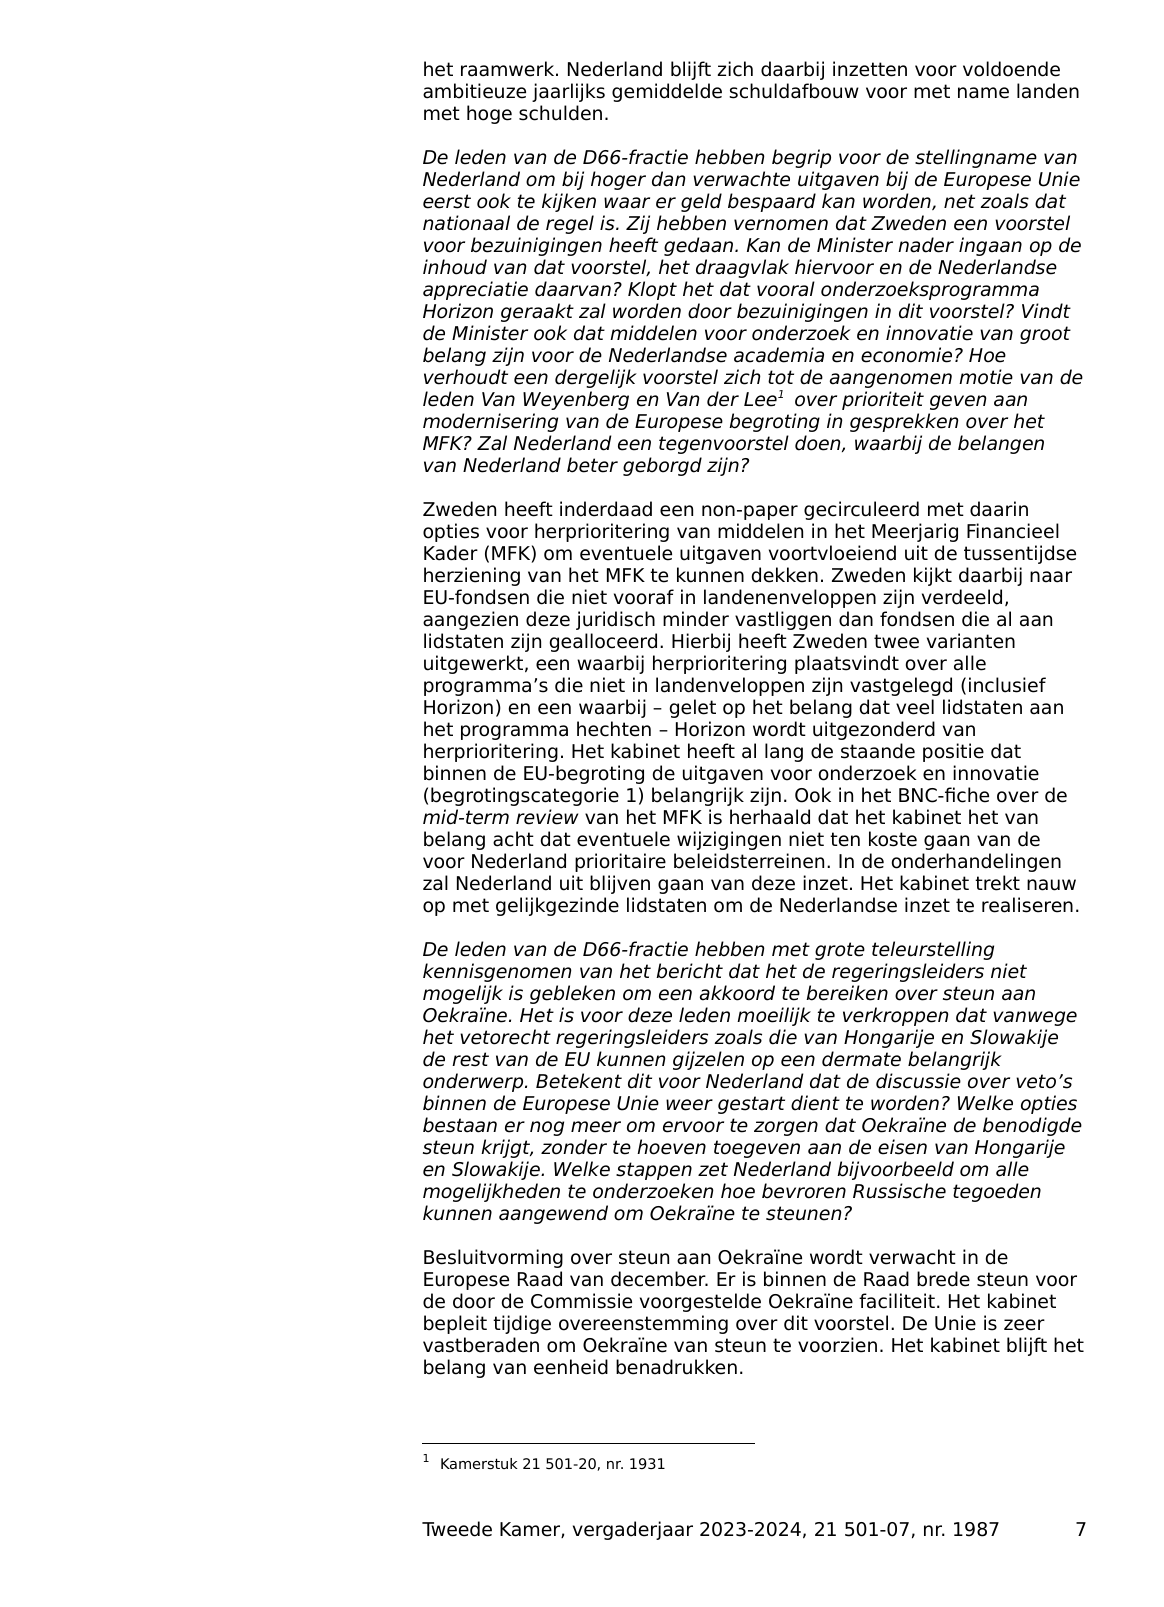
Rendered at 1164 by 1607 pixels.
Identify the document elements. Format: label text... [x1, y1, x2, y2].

text Besluitvorming over steun aan Oekraïne wordt verwacht in de Europese Raad van december. Er is binnen de Raad brede steun voor de door de Commissie voorgestelde Oekraïne faciliteit. Het kabinet bepleit tijdige overeenstemming over dit voorstel. De Unie is zeer vastberaden om Oekraïne van steun te voorzien. Het kabinet blijft het belang van eenheid benadrukken. [422, 1247, 1087, 1379]
text De leden van de D66-fractie hebben begrip voor de stellingname van Nederland om bij hoger dan verwachte uitgaven bij de Europese Unie eerst ook te kijken waar er geld bespaard kan worden, net zoals dat nationaal de regel is. Zij hebben vernomen dat Zweden een voorstel voor bezuinigingen heeft gedaan. Kan de Minister nader ingaan op de inhoud van dat voorstel, het draagvlak hiervoor en de Nederlandse appreciatie daarvan? Klopt het dat vooral onderzoeksprogramma Horizon geraakt zal worden door bezuinigingen in dit voorstel? Vindt de Minister ook dat middelen voor onderzoek en innovatie van groot belang zijn voor de Nederlandse academia en economie? Hoe verhoudt een dergelijk voorstel zich tot de aangenomen motie van de leden Van Weyenberg en Van der Lee over prioriteit geven aan modernisering van de Europese begroting in gesprekken over het MFK? Zal Nederland een tegenvoorstel doen, waarbij de belangen van Nederland beter geborgd zijn? [422, 147, 1087, 477]
text De leden van de D66-fractie hebben met grote teleurstelling kennisgenomen van het bericht dat het de regeringsleiders niet mogelijk is gebleken om een akkoord te bereiken over steun aan Oekraïne. Het is voor deze leden moeilijk te verkroppen dat vanwege het vetorecht regeringsleiders zoals die van Hongarije en Slowakije de rest van de EU kunnen gijzelen op een dermate belangrijk onderwerp. Betekent dit voor Nederland dat de discussie over veto’s binnen de Europese Unie weer gestart dient te worden? Welke opties bestaan er nog meer om ervoor te zorgen dat Oekraïne de benodigde steun krijgt, zonder te hoeven toegeven aan de eisen van Hongarije en Slowakije. Welke stappen zet Nederland bijvoorbeeld om alle mogelijkheden te onderzoeken hoe bevroren Russische tegoeden kunnen aangewend om Oekraïne te steunen? [422, 939, 1087, 1224]
text het raamwerk. Nederland blijft zich daarbij inzetten voor voldoende ambitieuze jaarlijks gemiddelde schuldafbouw voor met name landen met hoge schulden. [422, 59, 1087, 125]
text Kamerstuk 21 501-20, nr. 1931 [422, 1452, 1087, 1474]
text Zweden heeft inderdaad een non-paper gecirculeerd met daarin opties voor herprioritering van middelen in het Meerjarig Financieel Kader (MFK) om eventuele uitgaven voortvloeiend uit de tussentijdse herziening van het MFK te kunnen dekken. Zweden kijkt daarbij naar EU-fondsen die niet vooraf in landenenveloppen zijn verdeeld, aangezien deze juridisch minder vastliggen dan fondsen die al aan lidstaten zijn gealloceerd. Hierbij heeft Zweden twee varianten uitgewerkt, een waarbij herprioritering plaatsvindt over alle programma’s die niet in landenveloppen zijn vastgelegd (inclusief Horizon) en een waarbij – gelet op het belang dat veel lidstaten aan het programma hechten – Horizon wordt uitgezonderd van herprioritering. Het kabinet heeft al lang de staande positie dat binnen de EU-begroting de uitgaven voor onderzoek en innovatie (begrotingscategorie 1) belangrijk zijn. Ook in het BNC-fiche over de mid-term review van het MFK is herhaald dat het kabinet het van belang acht dat eventuele wijzigingen niet ten koste gaan van de voor Nederland prioritaire beleidsterreinen. In de onderhandelingen zal Nederland uit blijven gaan van deze inzet. Het kabinet trekt nauw op met gelijkgezinde lidstaten om de Nederlandse inzet te realiseren. [422, 499, 1087, 917]
